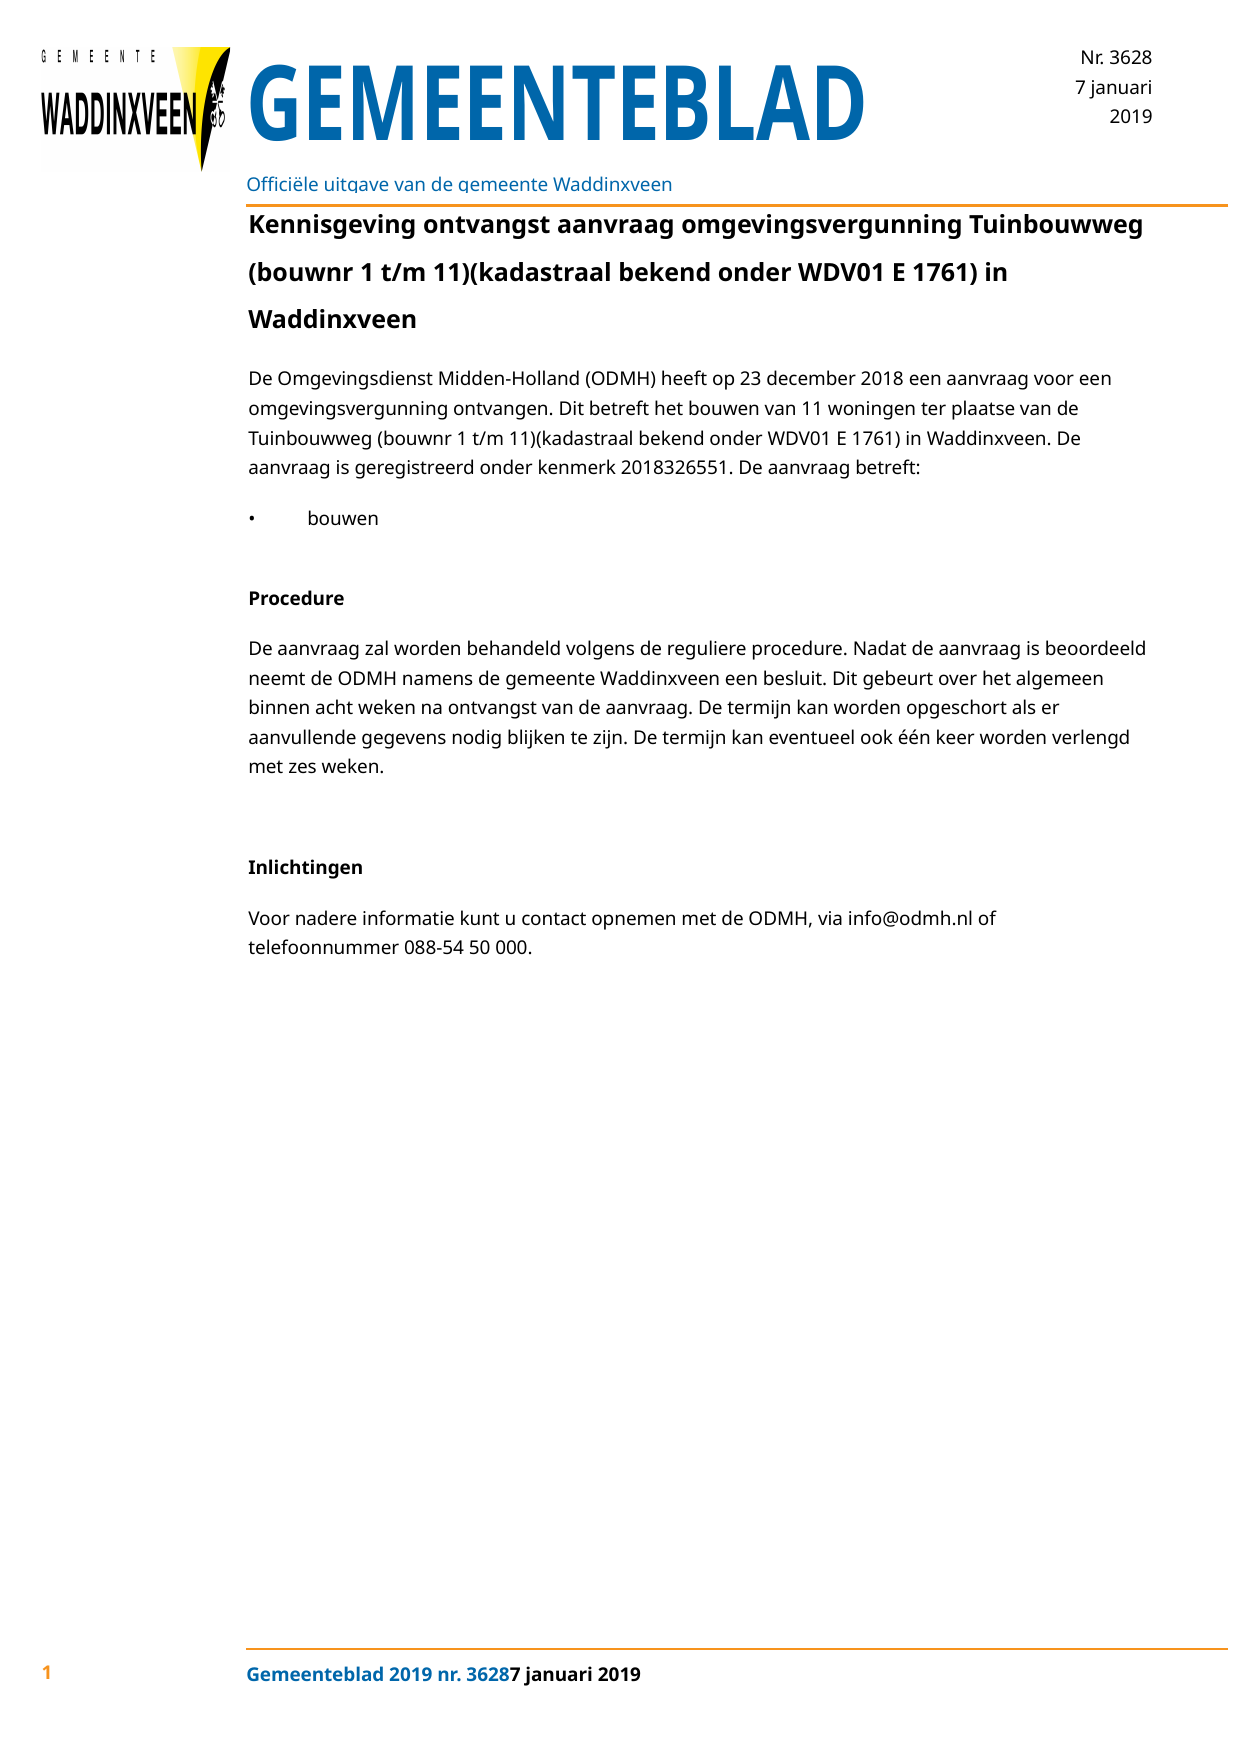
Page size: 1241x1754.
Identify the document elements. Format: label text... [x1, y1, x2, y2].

text Inlichtingen [248, 854, 1152, 880]
text Voor nadere informatie kunt u contact opnemen met de ODMH, via info@odmh.nl of telefoonnummer 088-54 50 000. [248, 905, 1152, 960]
text De aanvraag zal worden behandeld volgens de reguliere procedure. Nadat de aanvraag is beoordeeld neemt de ODMH namens de gemeente Waddinxveen een besluit. Dit gebeurt over het algemeen binnen acht weken na ontvangst van de aanvraag. De termijn kan worden opgeschort als er aanvullende gegevens nodig blijken te zijn. De termijn kan eventueel ook één keer worden verlengd met zes weken. [248, 635, 1152, 779]
picture [41, 47, 231, 172]
list bouwen [248, 505, 1152, 530]
text De Omgevingsdienst Midden-Holland (ODMH) heeft op 23 december 2018 een aanvraag voor een omgevingsvergunning ontvangen. Dit betreft het bouwen van 11 woningen ter plaatse van de Tuinbouwweg (bouwnr 1 t/m 11)(kadastraal bekend onder WDV01 E 1761) in Waddinxveen. De aanvraag is geregistreerd onder kenmerk 2018326551. De aanvraag betreft: [248, 366, 1152, 480]
text Procedure [248, 585, 1152, 610]
text Kennisgeving ontvangst aanvraag omgevingsvergunning Tuinbouwweg (bouwnr 1 t/m 11)(kadastraal bekend onder WDV01 E 1761) in Waddinxveen [248, 207, 1152, 336]
